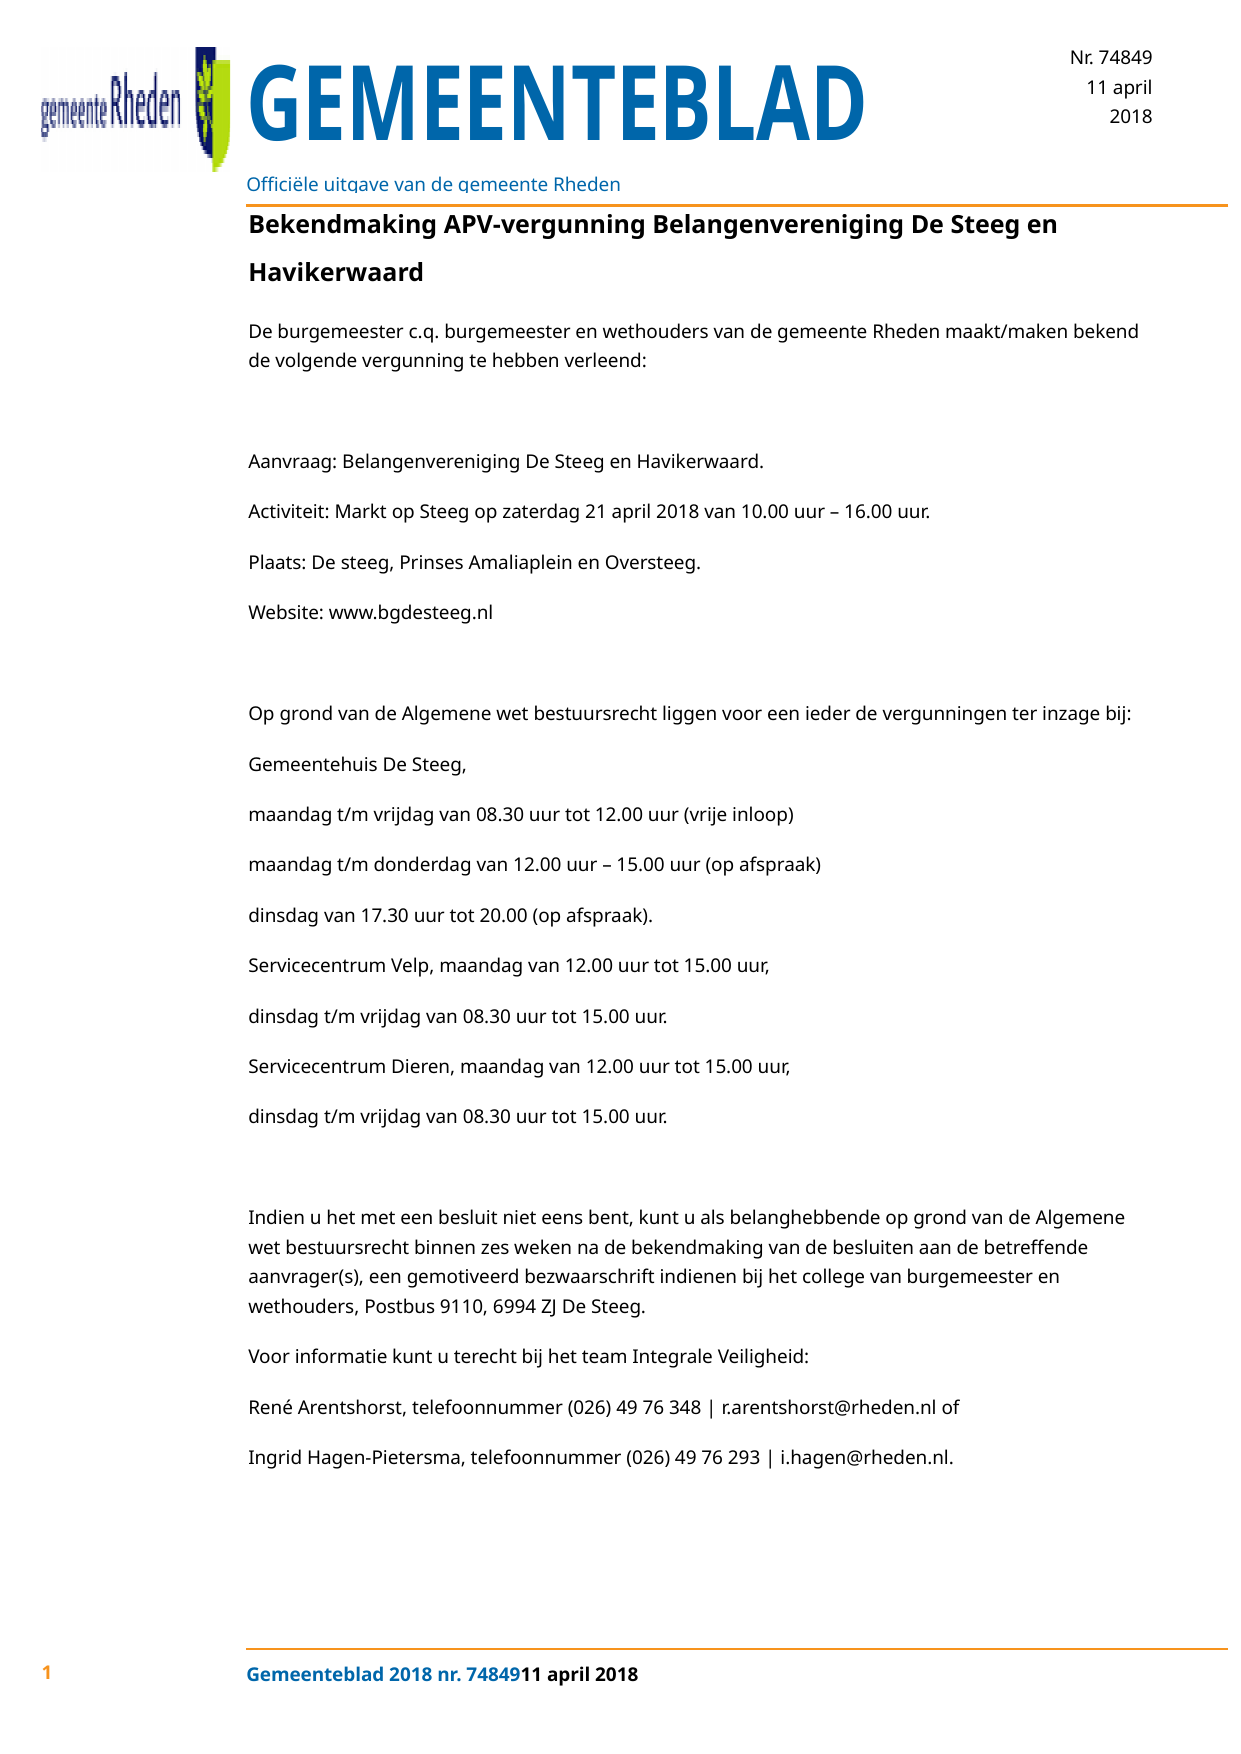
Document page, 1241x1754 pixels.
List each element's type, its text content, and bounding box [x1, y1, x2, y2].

text Servicecentrum Dieren, maandag van 12.00 uur tot 15.00 uur, [248, 1053, 1152, 1079]
text dinsdag t/m vrijdag van 08.30 uur tot 15.00 uur. [248, 1003, 1152, 1029]
text Voor informatie kunt u terecht bij het team Integrale Veiligheid: [248, 1344, 1152, 1369]
text Gemeentehuis De Steeg, [248, 751, 1152, 777]
text maandag t/m vrijdag van 08.30 uur tot 12.00 uur (vrije inloop) [248, 801, 1152, 827]
text Bekendmaking APV-vergunning Belangenvereniging De Steeg en Havikerwaard [248, 207, 1152, 288]
text dinsdag van 17.30 uur tot 20.00 (op afspraak). [248, 902, 1152, 928]
text Indien u het met een besluit niet eens bent, kunt u als belanghebbende op grond van de Algemene wet bestuursrecht binnen zes weken na de bekendmaking van de besluiten aan de betreffende aanvrager(s), een gemotiveerd bezwaarschrift indienen bij het college van burgemeester en wethouders, Postbus 9110, 6994 ZJ De Steeg. [248, 1204, 1152, 1319]
text De burgemeester c.q. burgemeester en wethouders van de gemeente Rheden maakt/maken bekend de volgende vergunning te hebben verleend: [248, 318, 1152, 373]
text Activiteit: Markt op Steeg op zaterdag 21 april 2018 van 10.00 uur – 16.00 uur. [248, 499, 1152, 524]
text Plaats: De steeg, Prinses Amaliaplein en Oversteeg. [248, 549, 1152, 575]
text dinsdag t/m vrijdag van 08.30 uur tot 15.00 uur. [248, 1104, 1152, 1129]
text Op grond van de Algemene wet bestuursrecht liggen voor een ieder de vergunningen ter inzage bij: [248, 700, 1152, 726]
text René Arentshorst, telefoonnummer (026) 49 76 348 | r.arentshorst@rheden.nl of [248, 1394, 1152, 1420]
text Servicecentrum Velp, maandag van 12.00 uur tot 15.00 uur, [248, 952, 1152, 978]
text Aanvraag: Belangenvereniging De Steeg en Havikerwaard. [248, 448, 1152, 474]
text maandag t/m donderdag van 12.00 uur – 15.00 uur (op afspraak) [248, 852, 1152, 877]
text Ingrid Hagen-Pietersma, telefoonnummer (026) 49 76 293 | i.hagen@rheden.nl. [248, 1444, 1152, 1470]
text Website: www.bgdesteeg.nl [248, 599, 1152, 625]
picture [41, 47, 231, 172]
